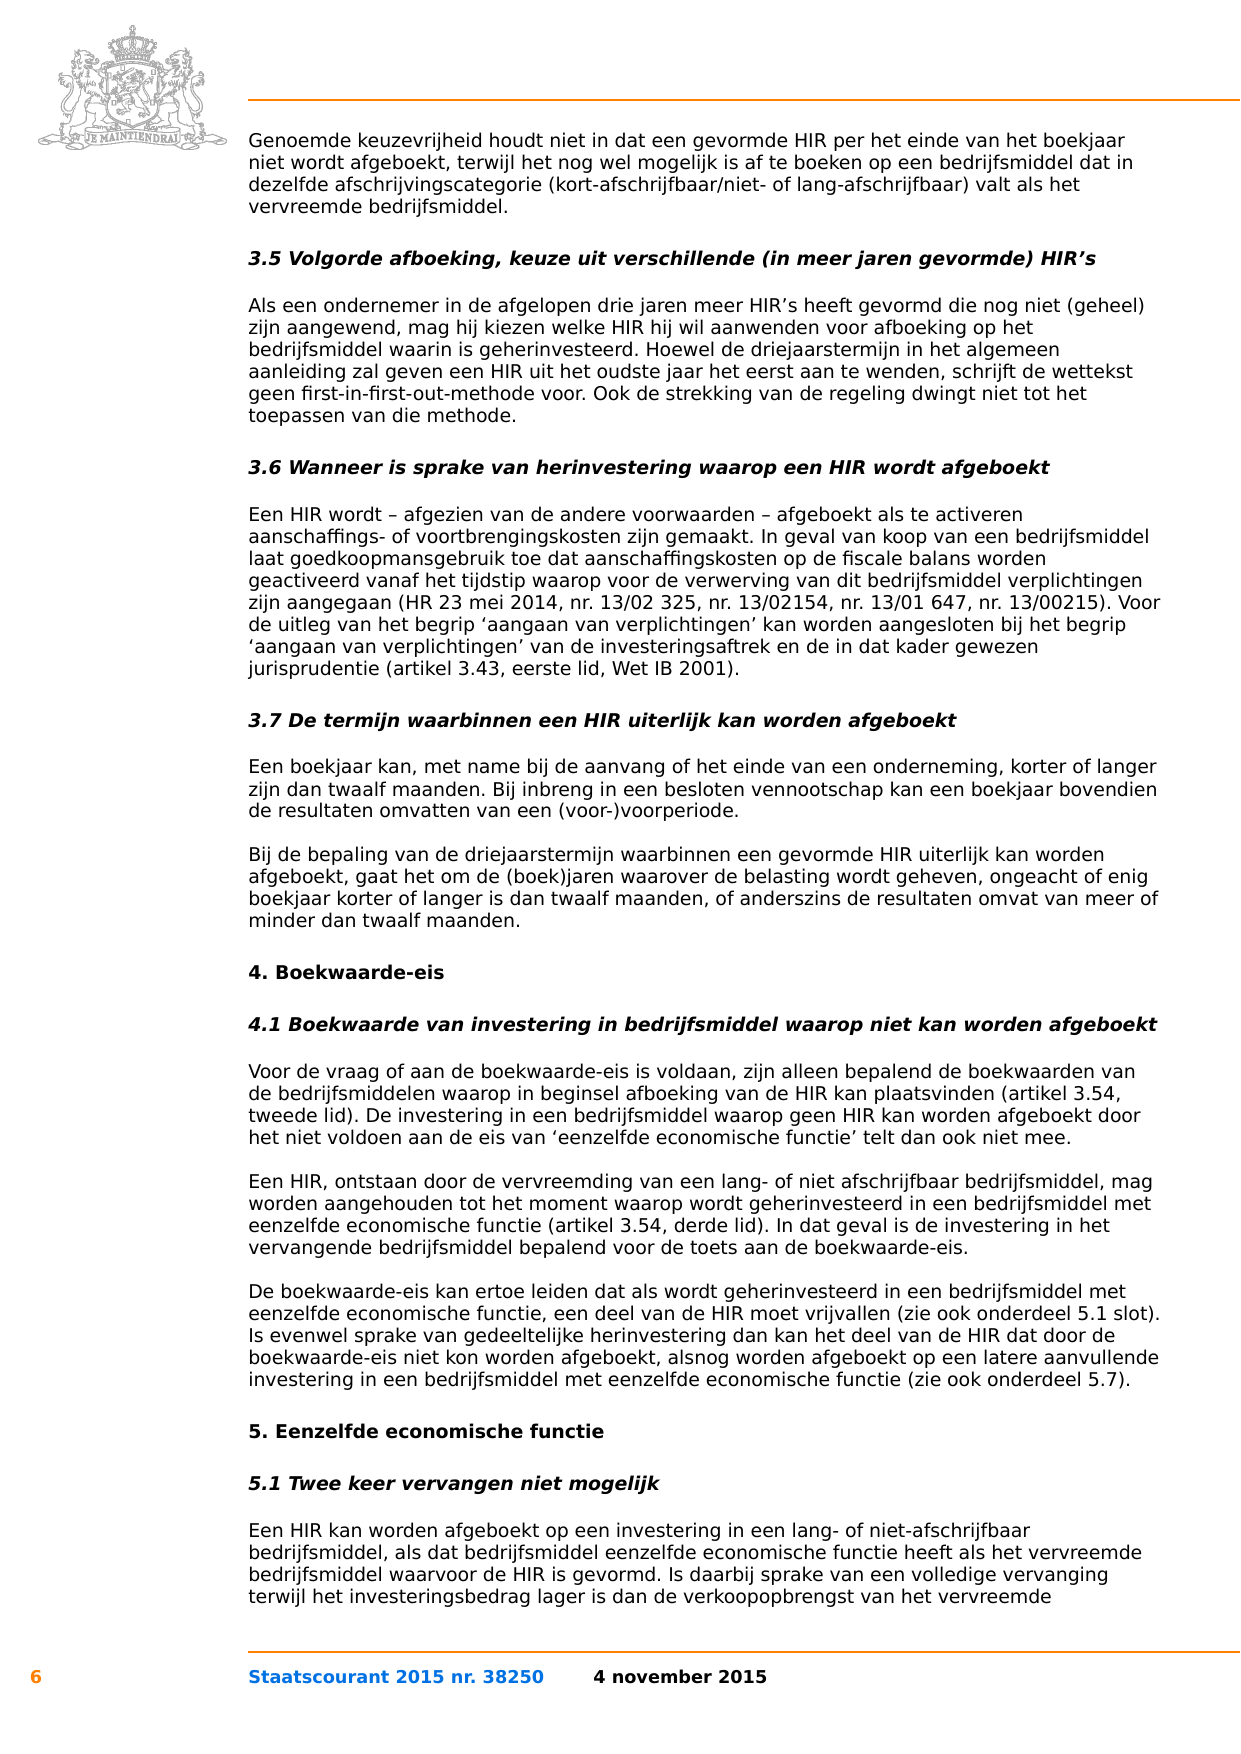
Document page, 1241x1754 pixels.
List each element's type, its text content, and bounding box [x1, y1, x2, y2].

subtitle 4.1 Boekwaarde van investering in bedrijfsmiddel waarop niet kan worden afgeboekt [248, 1014, 1163, 1036]
picture [38, 25, 227, 150]
text De boekwaarde-eis kan ertoe leiden dat als wordt geherinvesteerd in een bedrijfsmiddel met eenzelfde economische functie, een deel van de HIR moet vrijvallen (zie ook onderdeel 5.1 slot). Is evenwel sprake van gedeeltelijke herinvestering dan kan het deel van de HIR dat door de boekwaarde-eis niet kon worden afgeboekt, alsnog worden afgeboekt op een latere aanvullende investering in een bedrijfsmiddel met eenzelfde economische functie (zie ook onderdeel 5.7). [248, 1281, 1163, 1391]
text Bij de bepaling van de driejaarstermijn waarbinnen een gevormde HIR uiterlijk kan worden afgeboekt, gaat het om de (boek)jaren waarover de belasting wordt geheven, ongeacht of enig boekjaar korter of langer is dan twaalf maanden, of anderszins de resultaten omvat van meer of minder dan twaalf maanden. [248, 844, 1163, 932]
text Een HIR kan worden afgeboekt op een investering in een lang- of niet-afschrijfbaar bedrijfsmiddel, als dat bedrijfsmiddel eenzelfde economische functie heeft als het vervreemde bedrijfsmiddel waarvoor de HIR is gevormd. Is daarbij sprake van een volledige vervanging terwijl het investeringsbedrag lager is dan de verkoopopbrengst van het vervreemde [248, 1519, 1163, 1607]
text Een HIR wordt – afgezien van de andere voorwaarden – afgeboekt als te activeren aanschaffings- of voortbrengingskosten zijn gemaakt. In geval van koop van een bedrijfsmiddel laat goedkoopmansgebruik toe dat aanschaffingskosten op de fiscale balans worden geactiveerd vanaf het tijdstip waarop voor de verwerving van dit bedrijfsmiddel verplichtingen zijn aangegaan (HR 23 mei 2014, nr. 13/02 325, nr. 13/02154, nr. 13/01 647, nr. 13/00215). Voor de uitleg van het begrip ‘aangaan van verplichtingen’ kan worden aangesloten bij het begrip ‘aangaan van verplichtingen’ van de investeringsaftrek en de in dat kader gewezen jurisprudentie (artikel 3.43, eerste lid, Wet IB 2001). [248, 504, 1163, 679]
subtitle 3.5 Volgorde afboeking, keuze uit verschillende (in meer jaren gevormde) HIR’s [248, 248, 1163, 270]
subtitle 4. Boekwaarde-eis [248, 962, 1163, 984]
text Voor de vraag of aan de boekwaarde-eis is voldaan, zijn alleen bepalend de boekwaarden van de bedrijfsmiddelen waarop in beginsel afboeking van de HIR kan plaatsvinden (artikel 3.54, tweede lid). De investering in een bedrijfsmiddel waarop geen HIR kan worden afgeboekt door het niet voldoen aan de eis van ‘eenzelfde economische functie’ telt dan ook niet mee. [248, 1061, 1163, 1149]
text Genoemde keuzevrijheid houdt niet in dat een gevormde HIR per het einde van het boekjaar niet wordt afgeboekt, terwijl het nog wel mogelijk is af te boeken op een bedrijfsmiddel dat in dezelfde afschrijvingscategorie (kort-afschrijfbaar/niet- of lang-afschrijfbaar) valt als het vervreemde bedrijfsmiddel. [248, 130, 1163, 218]
subtitle 3.6 Wanneer is sprake van herinvestering waarop een HIR wordt afgeboekt [248, 457, 1163, 479]
text Een HIR, ontstaan door de vervreemding van een lang- of niet afschrijfbaar bedrijfsmiddel, mag worden aangehouden tot het moment waarop wordt geherinvesteerd in een bedrijfsmiddel met eenzelfde economische functie (artikel 3.54, derde lid). In dat geval is de investering in het vervangende bedrijfsmiddel bepalend voor de toets aan de boekwaarde-eis. [248, 1171, 1163, 1259]
subtitle 5. Eenzelfde economische functie [248, 1421, 1163, 1443]
text Een boekjaar kan, met name bij de aanvang of het einde van een onderneming, korter of langer zijn dan twaalf maanden. Bij inbreng in een besloten vennootschap kan een boekjaar bovendien de resultaten omvatten van een (voor-)voorperiode. [248, 756, 1163, 822]
subtitle 5.1 Twee keer vervangen niet mogelijk [248, 1473, 1163, 1494]
subtitle 3.7 De termijn waarbinnen een HIR uiterlijk kan worden afgeboekt [248, 709, 1163, 731]
text Als een ondernemer in de afgelopen drie jaren meer HIR’s heeft gevormd die nog niet (geheel) zijn aangewend, mag hij kiezen welke HIR hij wil aanwenden voor afboeking op het bedrijfsmiddel waarin is geherinvesteerd. Hoewel de driejaarstermijn in het algemeen aanleiding zal geven een HIR uit het oudste jaar het eerst aan te wenden, schrijft de wettekst geen first-in-first-out-methode voor. Ook de strekking van de regeling dwingt niet tot het toepassen van die methode. [248, 295, 1163, 427]
